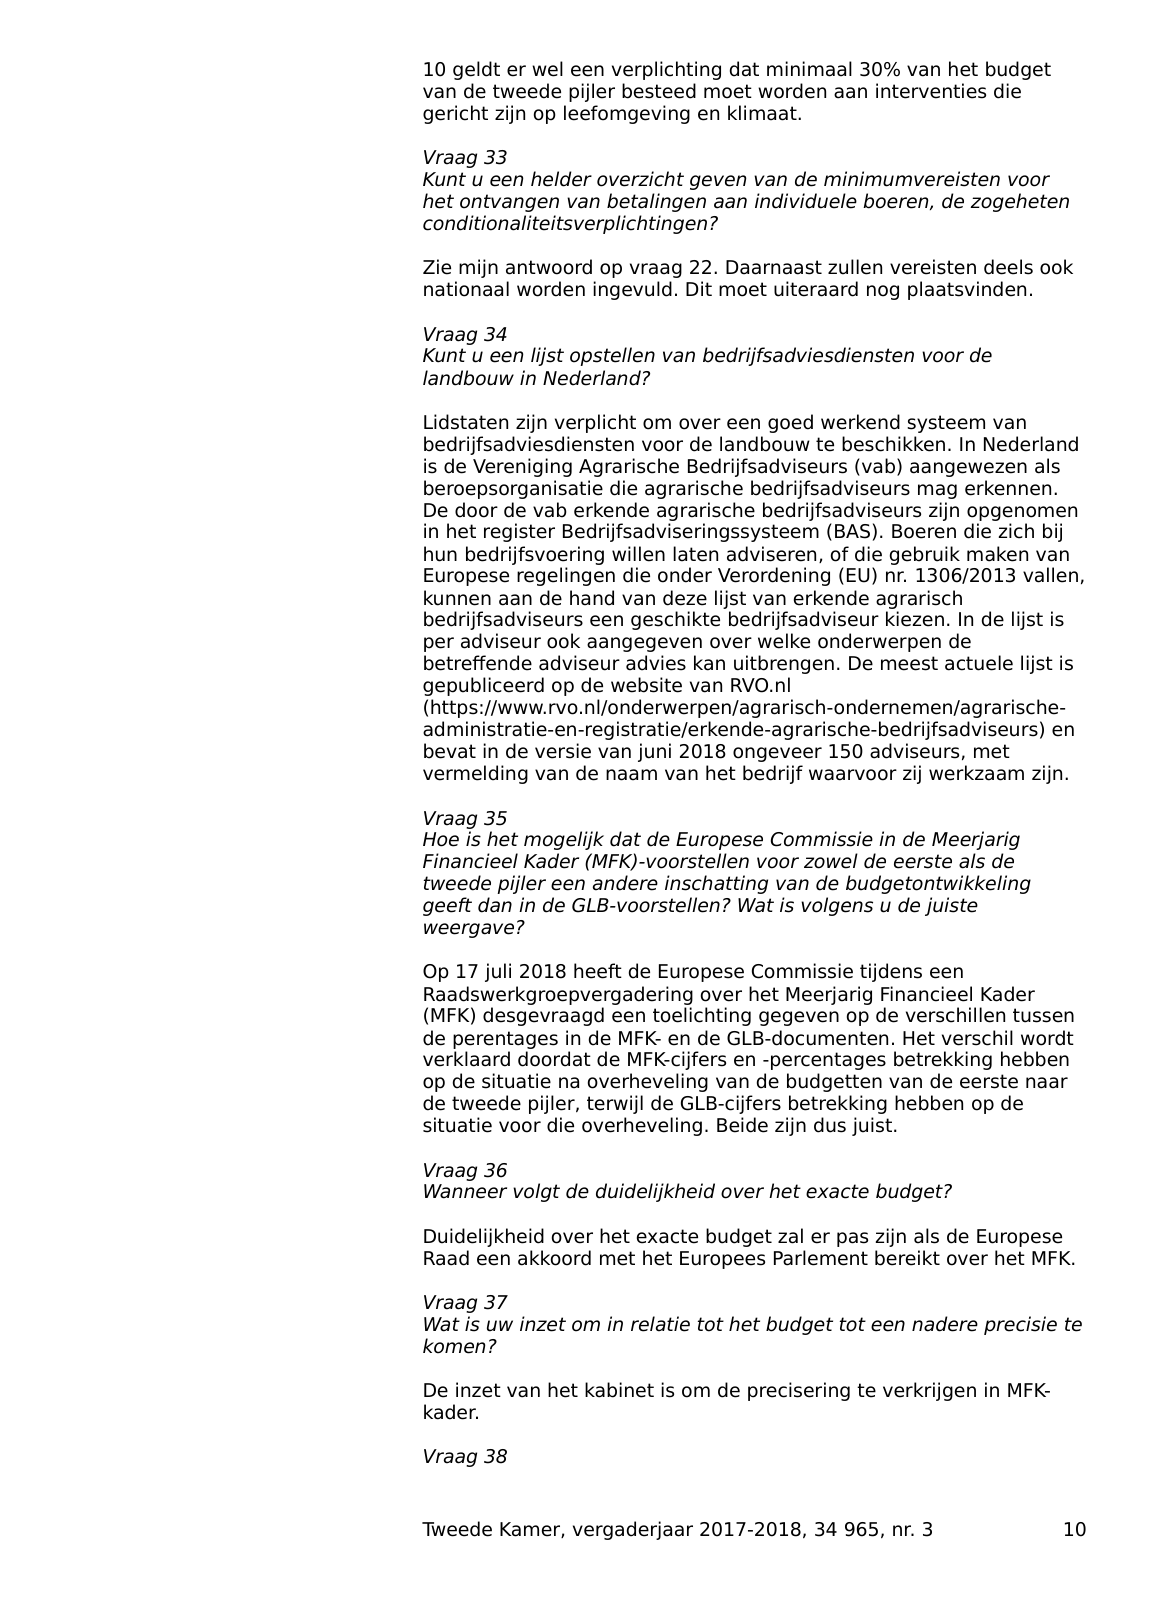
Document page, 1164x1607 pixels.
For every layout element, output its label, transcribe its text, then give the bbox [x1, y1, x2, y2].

text Vraag 33 [422, 147, 1087, 169]
text Vraag 34 [422, 323, 1087, 345]
text Lidstaten zijn verplicht om over een goed werkend systeem van bedrijfsadviesdiensten voor de landbouw te beschikken. In Nederland is de Vereniging Agrarische Bedrijfsadviseurs (vab) aangewezen als beroepsorganisatie die agrarische bedrijfsadviseurs mag erkennen. De door de vab erkende agrarische bedrijfsadviseurs zijn opgenomen in het register Bedrijfsadviseringssysteem (BAS). Boeren die zich bij hun bedrijfsvoering willen laten adviseren, of die gebruik maken van Europese regelingen die onder Verordening (EU) nr. 1306/2013 vallen, kunnen aan de hand van deze lijst van erkende agrarisch bedrijfsadviseurs een geschikte bedrijfsadviseur kiezen. In de lijst is per adviseur ook aangegeven over welke onderwerpen de betreffende adviseur advies kan uitbrengen. De meest actuele lijst is gepubliceerd op de website van RVO.nl (https://www.rvo.nl/onderwerpen/agrarisch-ondernemen/agrarische-administratie-en-registratie/erkende-agrarische-bedrijfsadviseurs) en bevat in de versie van juni 2018 ongeveer 150 adviseurs, met vermelding van de naam van het bedrijf waarvoor zij werkzaam zijn. [422, 412, 1087, 785]
text De inzet van het kabinet is om de precisering te verkrijgen in MFK-kader. [422, 1380, 1087, 1424]
text Op 17 juli 2018 heeft de Europese Commissie tijdens een Raadswerkgroepvergadering over het Meerjarig Financieel Kader (MFK) desgevraagd een toelichting gegeven op de verschillen tussen de perentages in de MFK- en de GLB-documenten. Het verschil wordt verklaard doordat de MFK-cijfers en -percentages betrekking hebben op de situatie na overheveling van de budgetten van de eerste naar de tweede pijler, terwijl de GLB-cijfers betrekking hebben op de situatie voor die overheveling. Beide zijn dus juist. [422, 961, 1087, 1137]
text 10 geldt er wel een verplichting dat minimaal 30% van het budget van de tweede pijler besteed moet worden aan interventies die gericht zijn op leefomgeving en klimaat. [422, 59, 1087, 125]
text Vraag 35 [422, 807, 1087, 829]
text Vraag 38 [422, 1446, 1087, 1468]
text Kunt u een lijst opstellen van bedrijfsadviesdiensten voor de landbouw in Nederland? [422, 345, 1087, 389]
text Duidelijkheid over het exacte budget zal er pas zijn als de Europese Raad een akkoord met het Europees Parlement bereikt over het MFK. [422, 1226, 1087, 1269]
text Vraag 36 [422, 1159, 1087, 1181]
text Kunt u een helder overzicht geven van de minimumvereisten voor het ontvangen van betalingen aan individuele boeren, de zogeheten conditionaliteitsverplichtingen? [422, 169, 1087, 235]
text Wanneer volgt de duidelijkheid over het exacte budget? [422, 1181, 1087, 1203]
text Hoe is het mogelijk dat de Europese Commissie in de Meerjarig Financieel Kader (MFK)-voorstellen voor zowel de eerste als de tweede pijler een andere inschatting van de budgetontwikkeling geeft dan in de GLB-voorstellen? Wat is volgens u de juiste weergave? [422, 829, 1087, 939]
text Zie mijn antwoord op vraag 22. Daarnaast zullen vereisten deels ook nationaal worden ingevuld. Dit moet uiteraard nog plaatsvinden. [422, 257, 1087, 301]
text Wat is uw inzet om in relatie tot het budget tot een nadere precisie te komen? [422, 1314, 1087, 1358]
text Vraag 37 [422, 1292, 1087, 1314]
